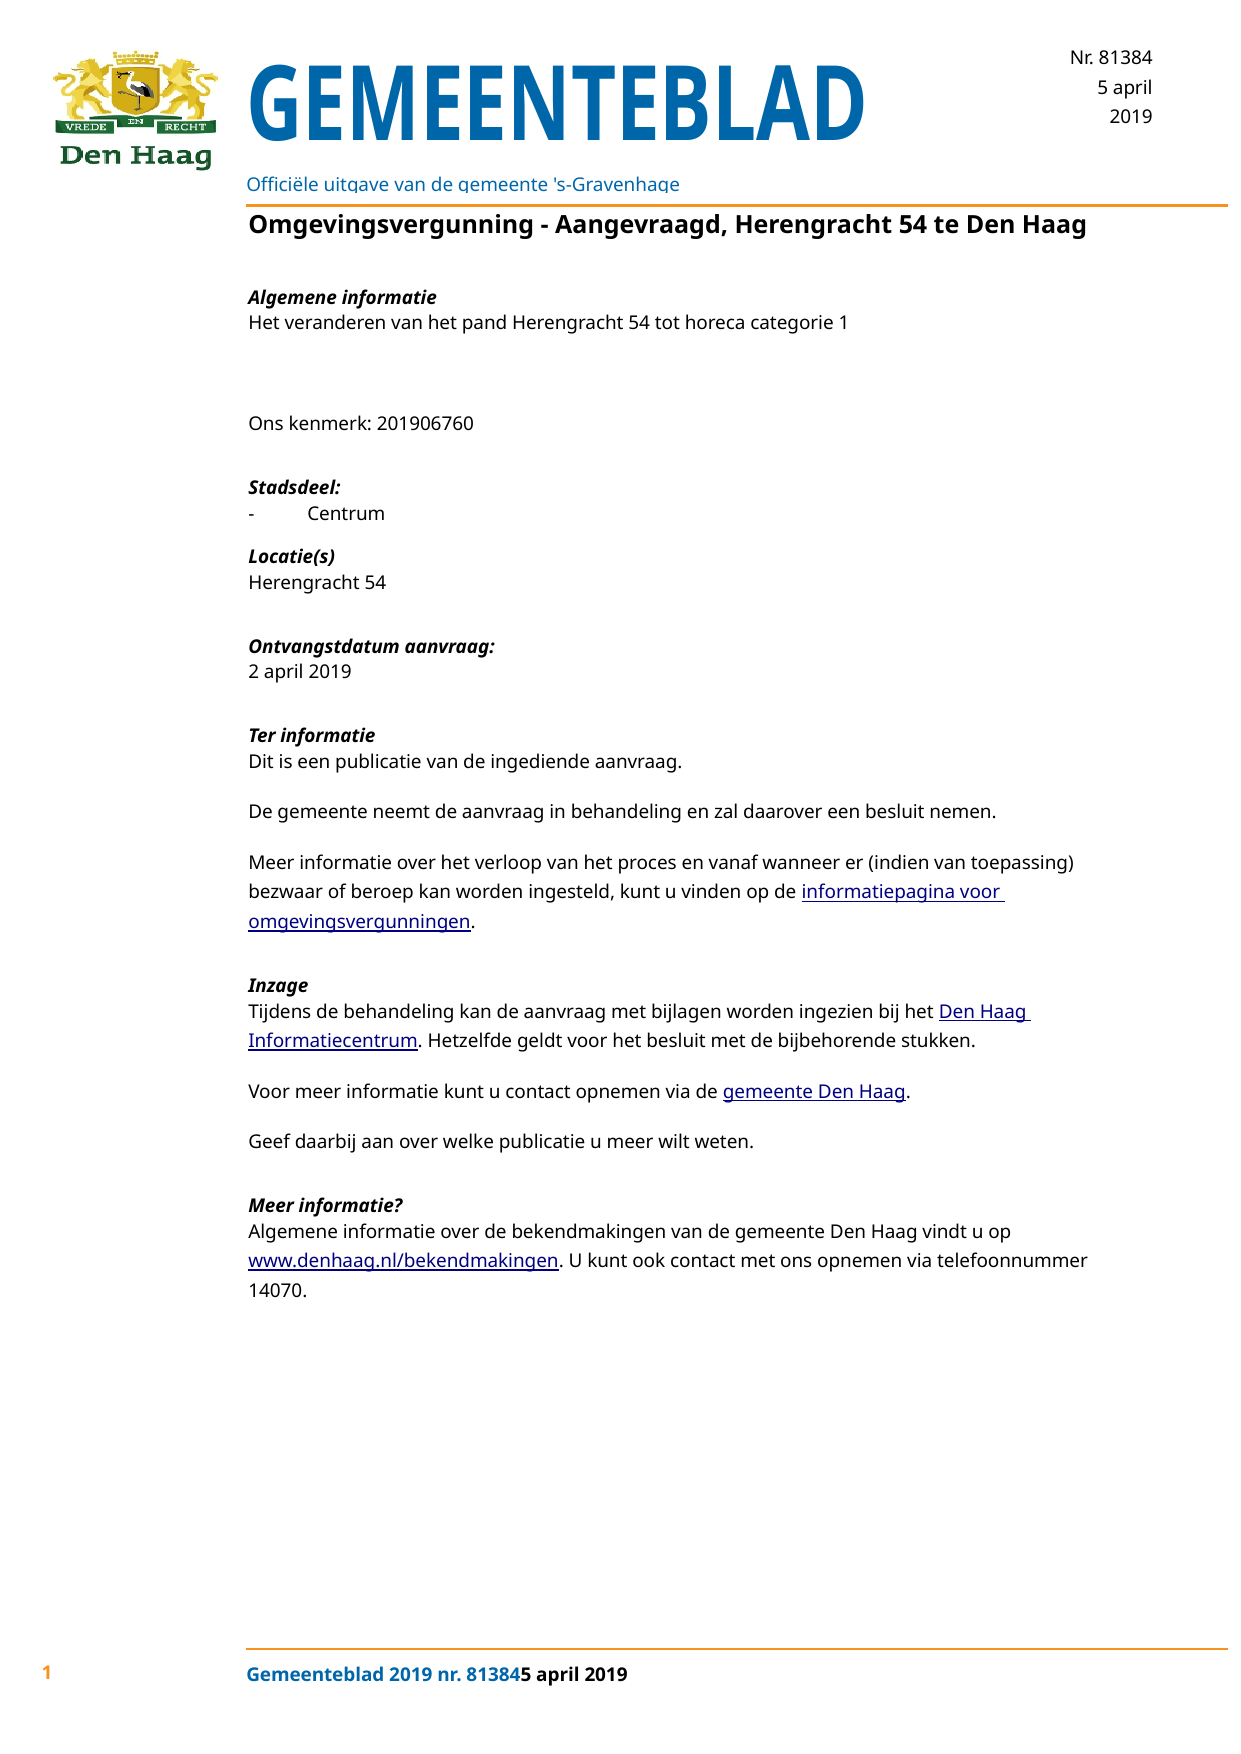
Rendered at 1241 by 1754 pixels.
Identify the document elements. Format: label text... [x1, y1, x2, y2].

text De gemeente neemt de aanvraag in behandeling en zal daarover een besluit nemen. [248, 799, 1152, 824]
text Stadsdeel: [248, 474, 1152, 500]
text Geef daarbij aan over welke publicatie u meer wilt weten. [248, 1128, 1152, 1154]
text Inzage [248, 972, 1152, 998]
text 2 april 2019 [248, 659, 1152, 684]
text Dit is een publicatie van de ingediende aanvraag. [248, 748, 1152, 774]
text Ontvangstdatum aanvraag: [248, 633, 1152, 659]
text Het veranderen van het pand Herengracht 54 tot horeca categorie 1 [248, 309, 1152, 335]
text Voor meer informatie kunt u contact opnemen via de gemeente Den Haag. [248, 1078, 1152, 1104]
text Locatie(s) [248, 543, 1152, 569]
text Herengracht 54 [248, 569, 1152, 595]
text Ter informatie [248, 723, 1152, 748]
text Ons kenmerk: 201906760 [248, 410, 1152, 436]
text Meer informatie? [248, 1192, 1152, 1218]
text Tijdens de behandeling kan de aanvraag met bijlagen worden ingezien bij het Den Haag Informatiecentrum. Hetzelfde geldt voor het besluit met de bijbehorende stukken. [248, 998, 1152, 1053]
text Algemene informatie over de bekendmakingen van de gemeente Den Haag vindt u op www.denhaag.nl/bekendmakingen. U kunt ook contact met ons opnemen via telefoonnummer 14070. [248, 1218, 1152, 1303]
text Meer informatie over het verloop van het proces en vanaf wanneer er (indien van toepassing) bezwaar of beroep kan worden ingesteld, kunt u vinden op de informatiepagina voor omgevingsvergunningen. [248, 849, 1152, 934]
list Centrum [248, 500, 1152, 526]
picture [41, 47, 231, 172]
text Omgevingsvergunning - Aangevraagd, Herengracht 54 te Den Haag [248, 207, 1152, 241]
text Algemene informatie [248, 284, 1152, 309]
